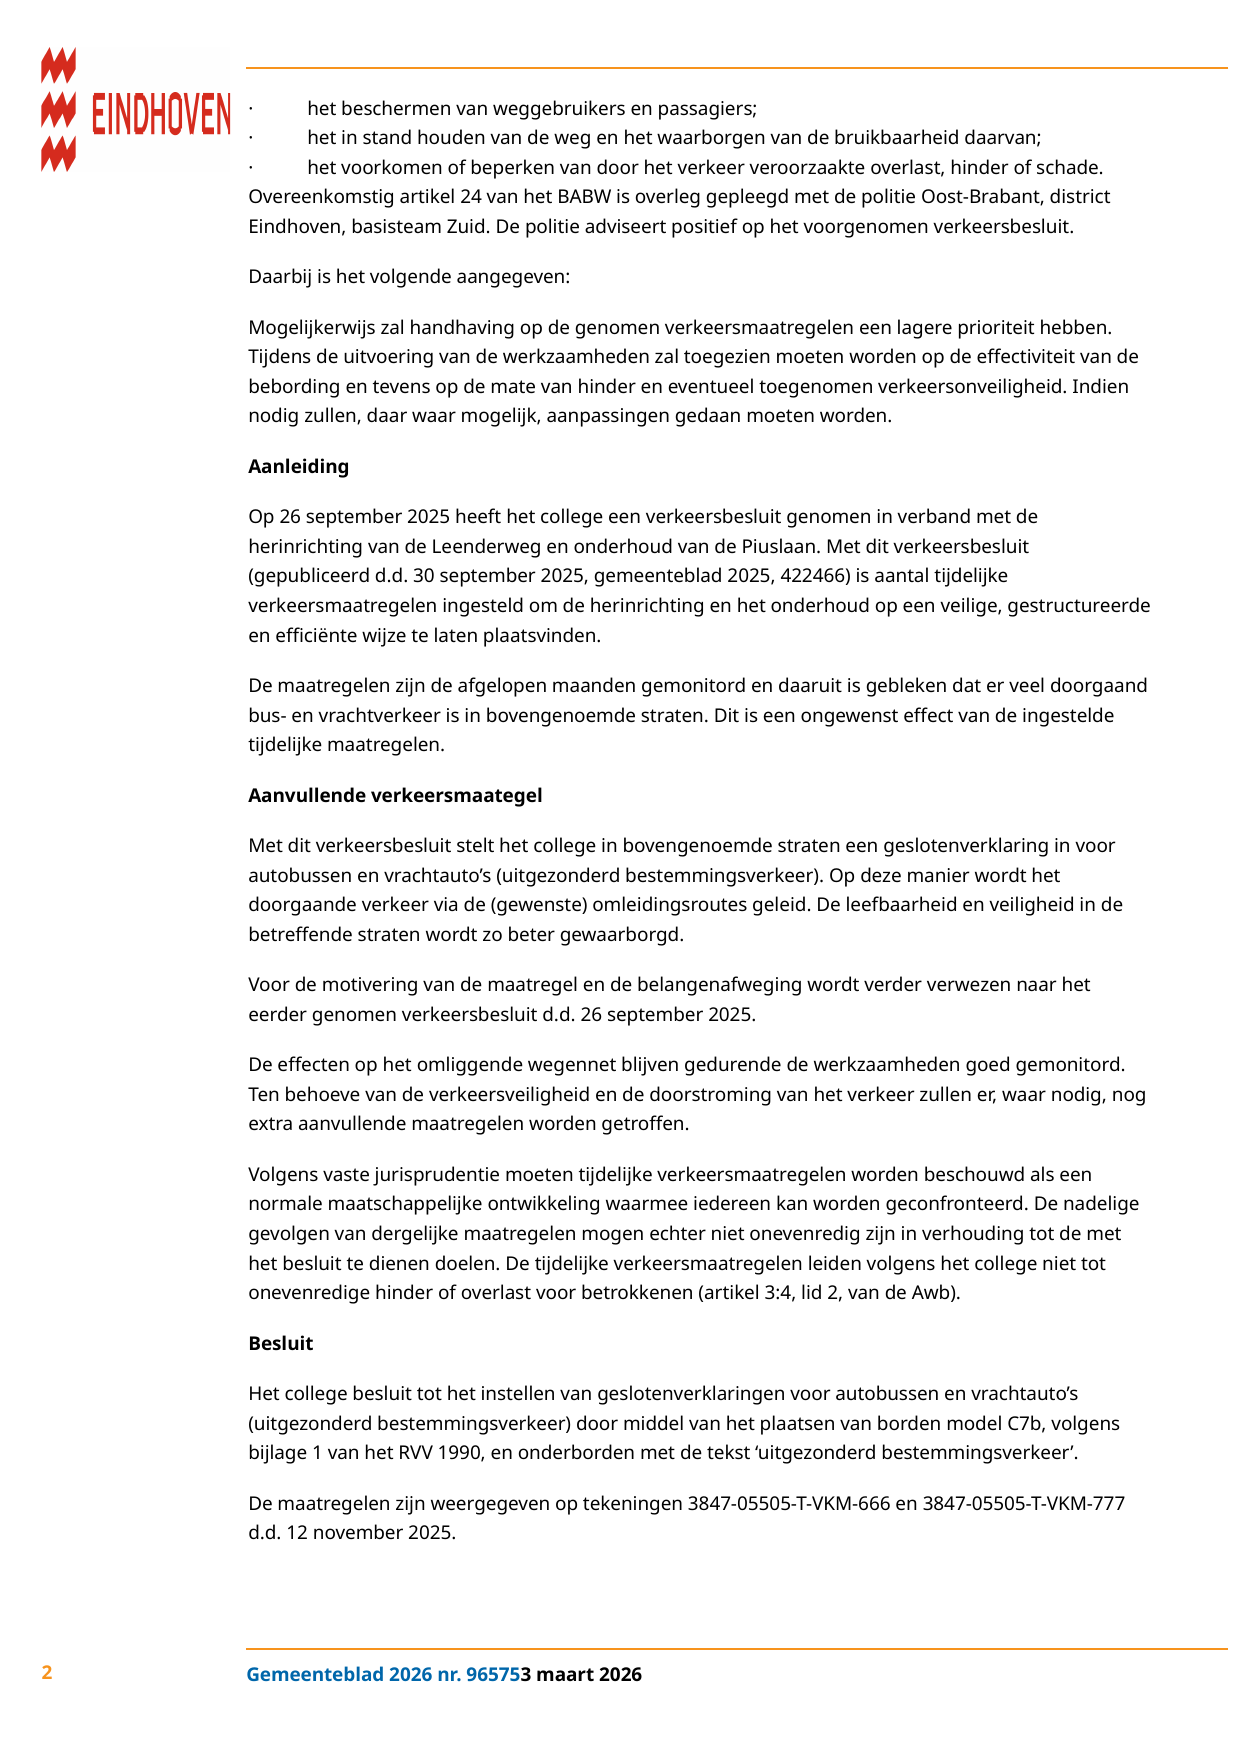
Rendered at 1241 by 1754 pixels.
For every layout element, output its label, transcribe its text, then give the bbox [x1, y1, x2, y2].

text Overeenkomstig artikel 24 van het BABW is overleg gepleegd met de politie Oost-Brabant, district Eindhoven, basisteam Zuid. De politie adviseert positief op het voorgenomen verkeersbesluit. [248, 183, 1152, 239]
list het beschermen van weggebruikers en passagiers; [248, 95, 1152, 121]
text Het college besluit tot het instellen van geslotenverklaringen voor autobussen en vrachtauto’s (uitgezonderd bestemmingsverkeer) door middel van het plaatsen van borden model C7b, volgens bijlage 1 van het RVV 1990, en onderborden met de tekst ‘uitgezonderd bestemmingsverkeer’. [248, 1380, 1152, 1465]
text Aanvullende verkeersmaategel [248, 782, 1152, 808]
text De maatregelen zijn de afgelopen maanden gemonitord en daaruit is gebleken dat er veel doorgaand bus- en vrachtverkeer is in bovengenoemde straten. Dit is een ongewenst effect van de ingestelde tijdelijke maatregelen. [248, 672, 1152, 757]
text Voor de motivering van de maatregel en de belangenafweging wordt verder verwezen naar het eerder genomen verkeersbesluit d.d. 26 september 2025. [248, 971, 1152, 1027]
list het in stand houden van de weg en het waarborgen van de bruikbaarheid daarvan; [248, 124, 1152, 150]
text De effecten op het omliggende wegennet blijven gedurende de werkzaamheden goed gemonitord. Ten behoeve van de verkeersveiligheid en de doorstroming van het verkeer zullen er, waar nodig, nog extra aanvullende maatregelen worden getroffen. [248, 1051, 1152, 1136]
list het voorkomen of beperken van door het verkeer veroorzaakte overlast, hinder of schade. [248, 154, 1152, 180]
text De maatregelen zijn weergegeven op tekeningen 3847-05505-T-VKM-666 en 3847-05505-T-VKM-777 d.d. 12 november 2025. [248, 1490, 1152, 1545]
text Mogelijkerwijs zal handhaving op de genomen verkeersmaatregelen een lagere prioriteit hebben. Tijdens de uitvoering van de werkzaamheden zal toegezien moeten worden op de effectiviteit van de bebording en tevens op de mate van hinder en eventueel toegenomen verkeersonveiligheid. Indien nodig zullen, daar waar mogelijk, aanpassingen gedaan moeten worden. [248, 314, 1152, 428]
text Daarbij is het volgende aangegeven: [248, 263, 1152, 289]
text Besluit [248, 1330, 1152, 1356]
text Op 26 september 2025 heeft het college een verkeersbesluit genomen in verband met de herinrichting van de Leenderweg en onderhoud van de Piuslaan. Met dit verkeersbesluit (gepubliceerd d.d. 30 september 2025, gemeenteblad 2025, 422466) is aantal tijdelijke verkeersmaatregelen ingesteld om de herinrichting en het onderhoud op een veilige, gestructureerde en efficiënte wijze te laten plaatsvinden. [248, 503, 1152, 648]
text Met dit verkeersbesluit stelt het college in bovengenoemde straten een geslotenverklaring in voor autobussen en vrachtauto’s (uitgezonderd bestemmingsverkeer). Op deze manier wordt het doorgaande verkeer via de (gewenste) omleidingsroutes geleid. De leefbaarheid en veiligheid in de betreffende straten wordt zo beter gewaarborgd. [248, 832, 1152, 947]
text Aanleiding [248, 453, 1152, 479]
picture [41, 47, 231, 172]
text Volgens vaste jurisprudentie moeten tijdelijke verkeersmaatregelen worden beschouwd als een normale maatschappelijke ontwikkeling waarmee iedereen kan worden geconfronteerd. De nadelige gevolgen van dergelijke maatregelen mogen echter niet onevenredig zijn in verhouding tot de met het besluit te dienen doelen. De tijdelijke verkeersmaatregelen leiden volgens het college niet tot onevenredige hinder of overlast voor betrokkenen (artikel 3:4, lid 2, van de Awb). [248, 1161, 1152, 1305]
